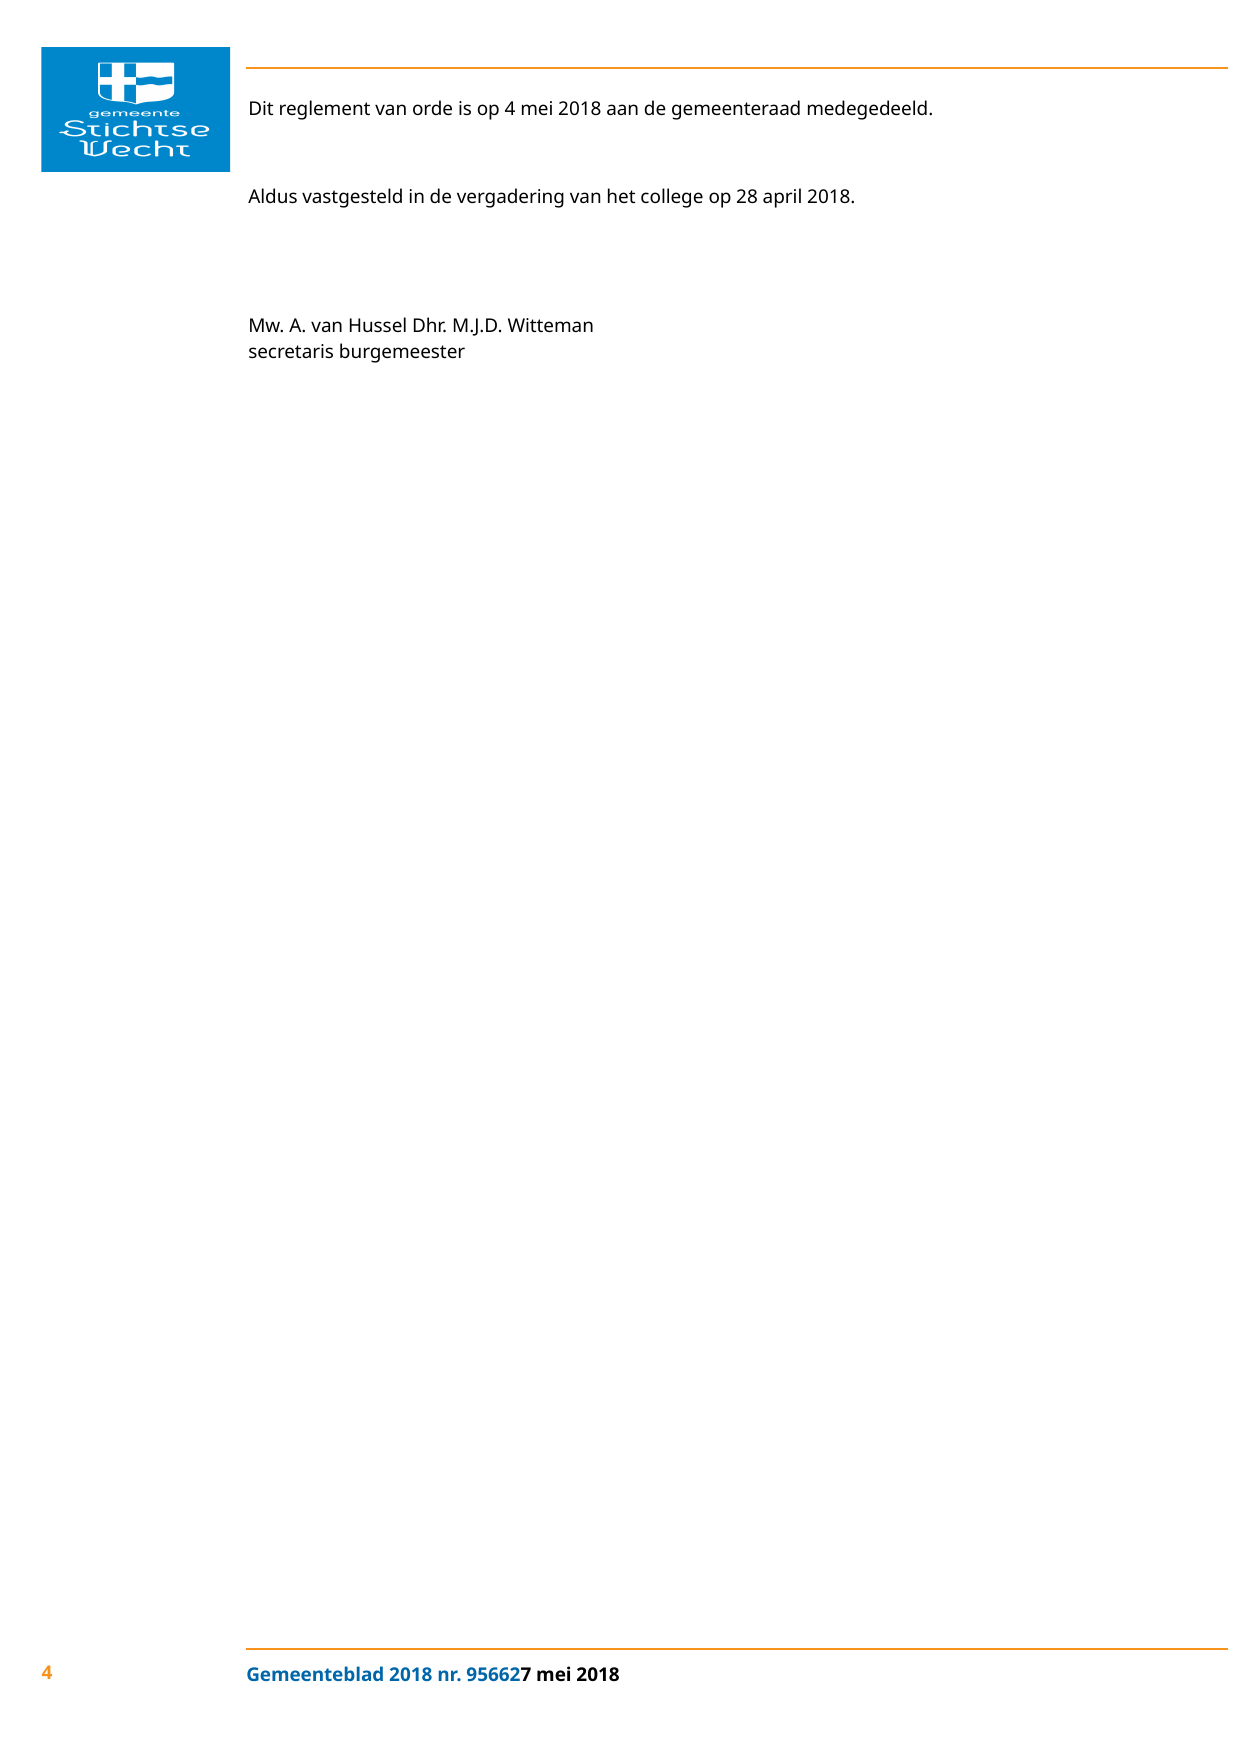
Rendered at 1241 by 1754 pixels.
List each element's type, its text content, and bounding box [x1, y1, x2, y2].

text Dit reglement van orde is op 4 mei 2018 aan de gemeenteraad medegedeeld. [248, 95, 1152, 121]
picture [137, 63, 174, 103]
text secretaris burgemeester [248, 338, 1152, 364]
picture [99, 63, 135, 101]
text Aldus vastgesteld in de vergadering van het college op 28 april 2018. [248, 183, 1152, 209]
text Mw. A. van Hussel Dhr. M.J.D. Witteman [248, 312, 1152, 338]
